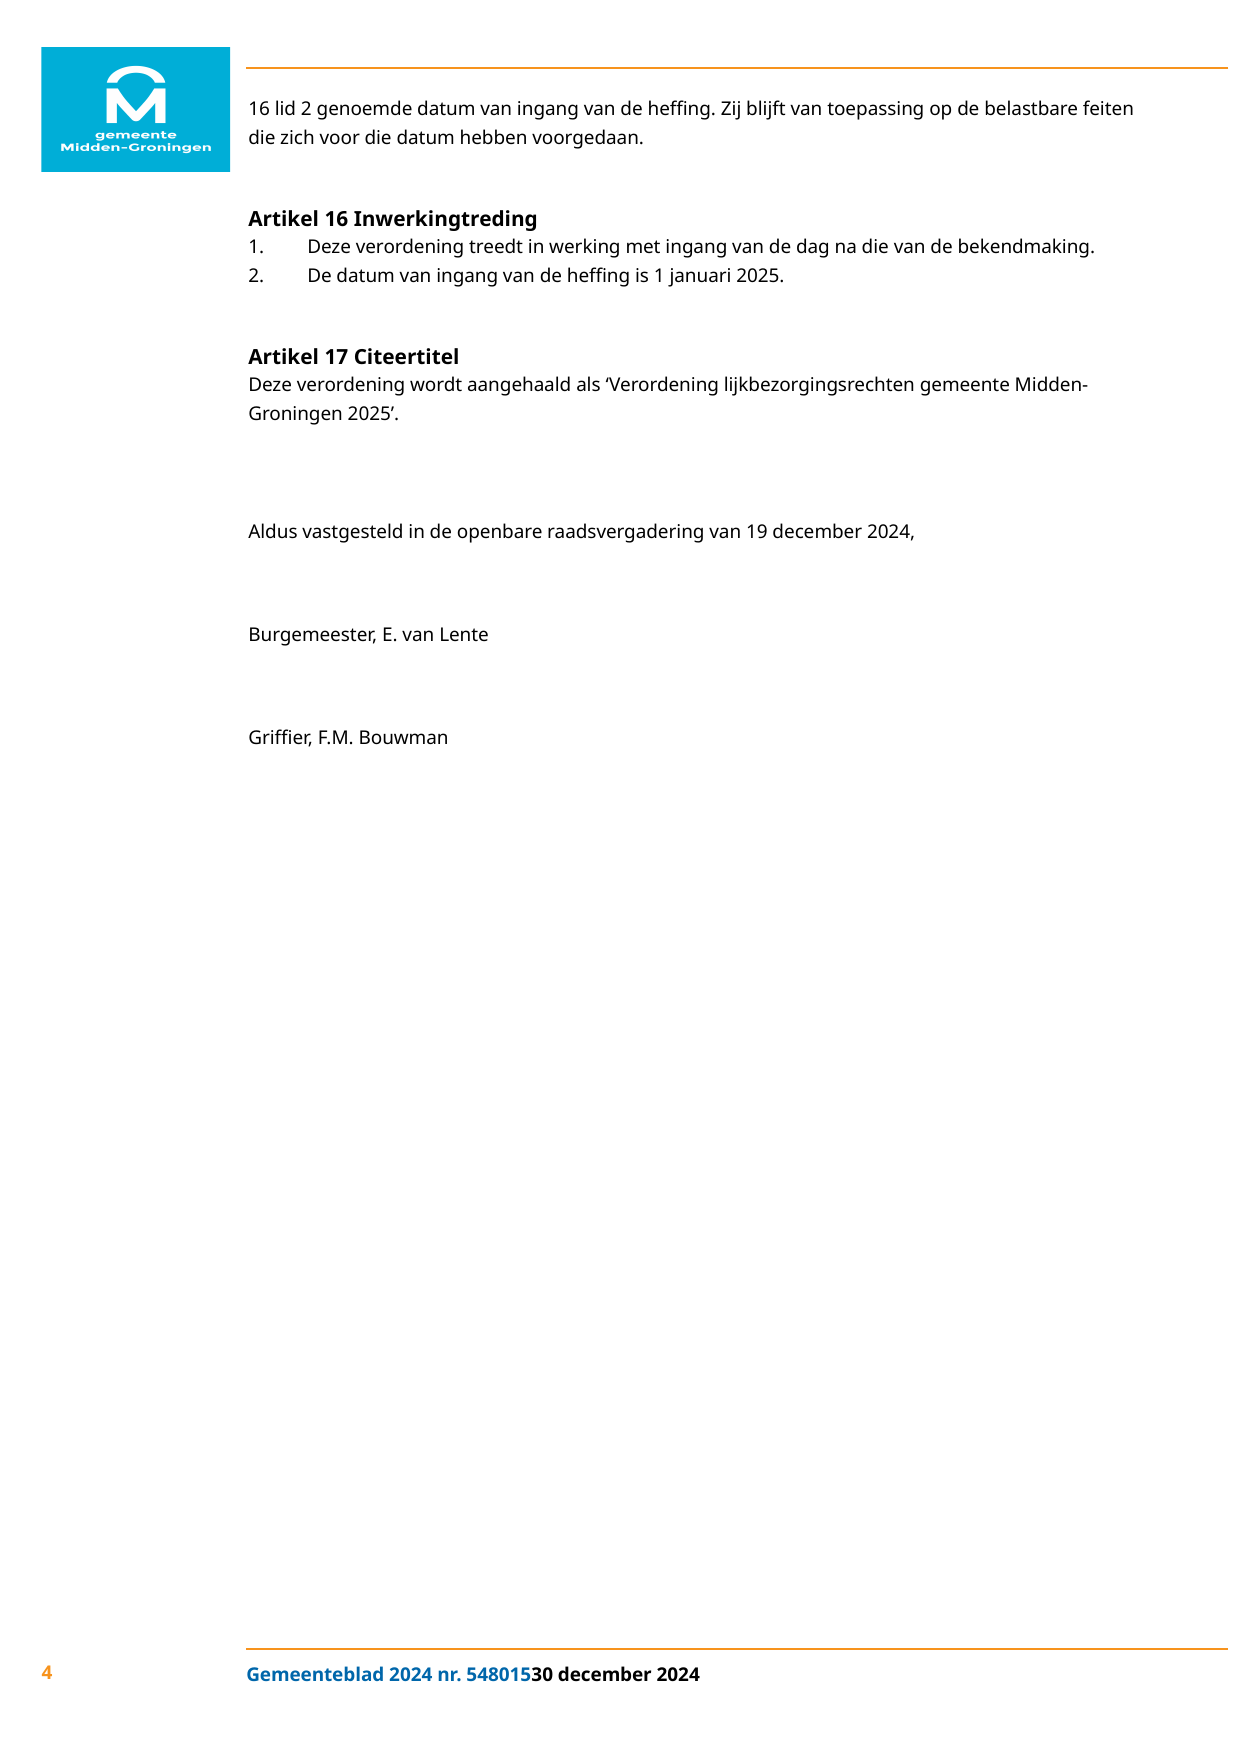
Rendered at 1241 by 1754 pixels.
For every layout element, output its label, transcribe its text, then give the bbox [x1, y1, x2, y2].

text Deze verordening wordt aangehaald als ‘Verordening lijkbezorgingsrechten gemeente Midden-Groningen 2025’. [248, 371, 1152, 426]
list Deze verordening treedt in werking met ingang van de dag na die van de bekendmaking. [248, 233, 1152, 258]
picture [184, 146, 190, 153]
text 16 lid 2 genoemde datum van ingang van de heffing. Zij blijft van toepassing op de belastbare feiten die zich voor die datum hebben voorgedaan. [248, 95, 1152, 150]
text Aldus vastgesteld in de openbare raadsvergadering van 19 december 2024, [248, 519, 1152, 544]
list De datum van ingang van de heffing is 1 januari 2025. [248, 262, 1152, 288]
text Burgemeester, E. van Lente [248, 622, 1152, 647]
text Artikel 17 Citeertitel [248, 342, 1152, 371]
text Artikel 16 Inwerkingtreding [248, 204, 1152, 233]
text Griffier, F.M. Bouwman [248, 724, 1152, 750]
picture [108, 66, 164, 82]
picture [107, 89, 165, 122]
